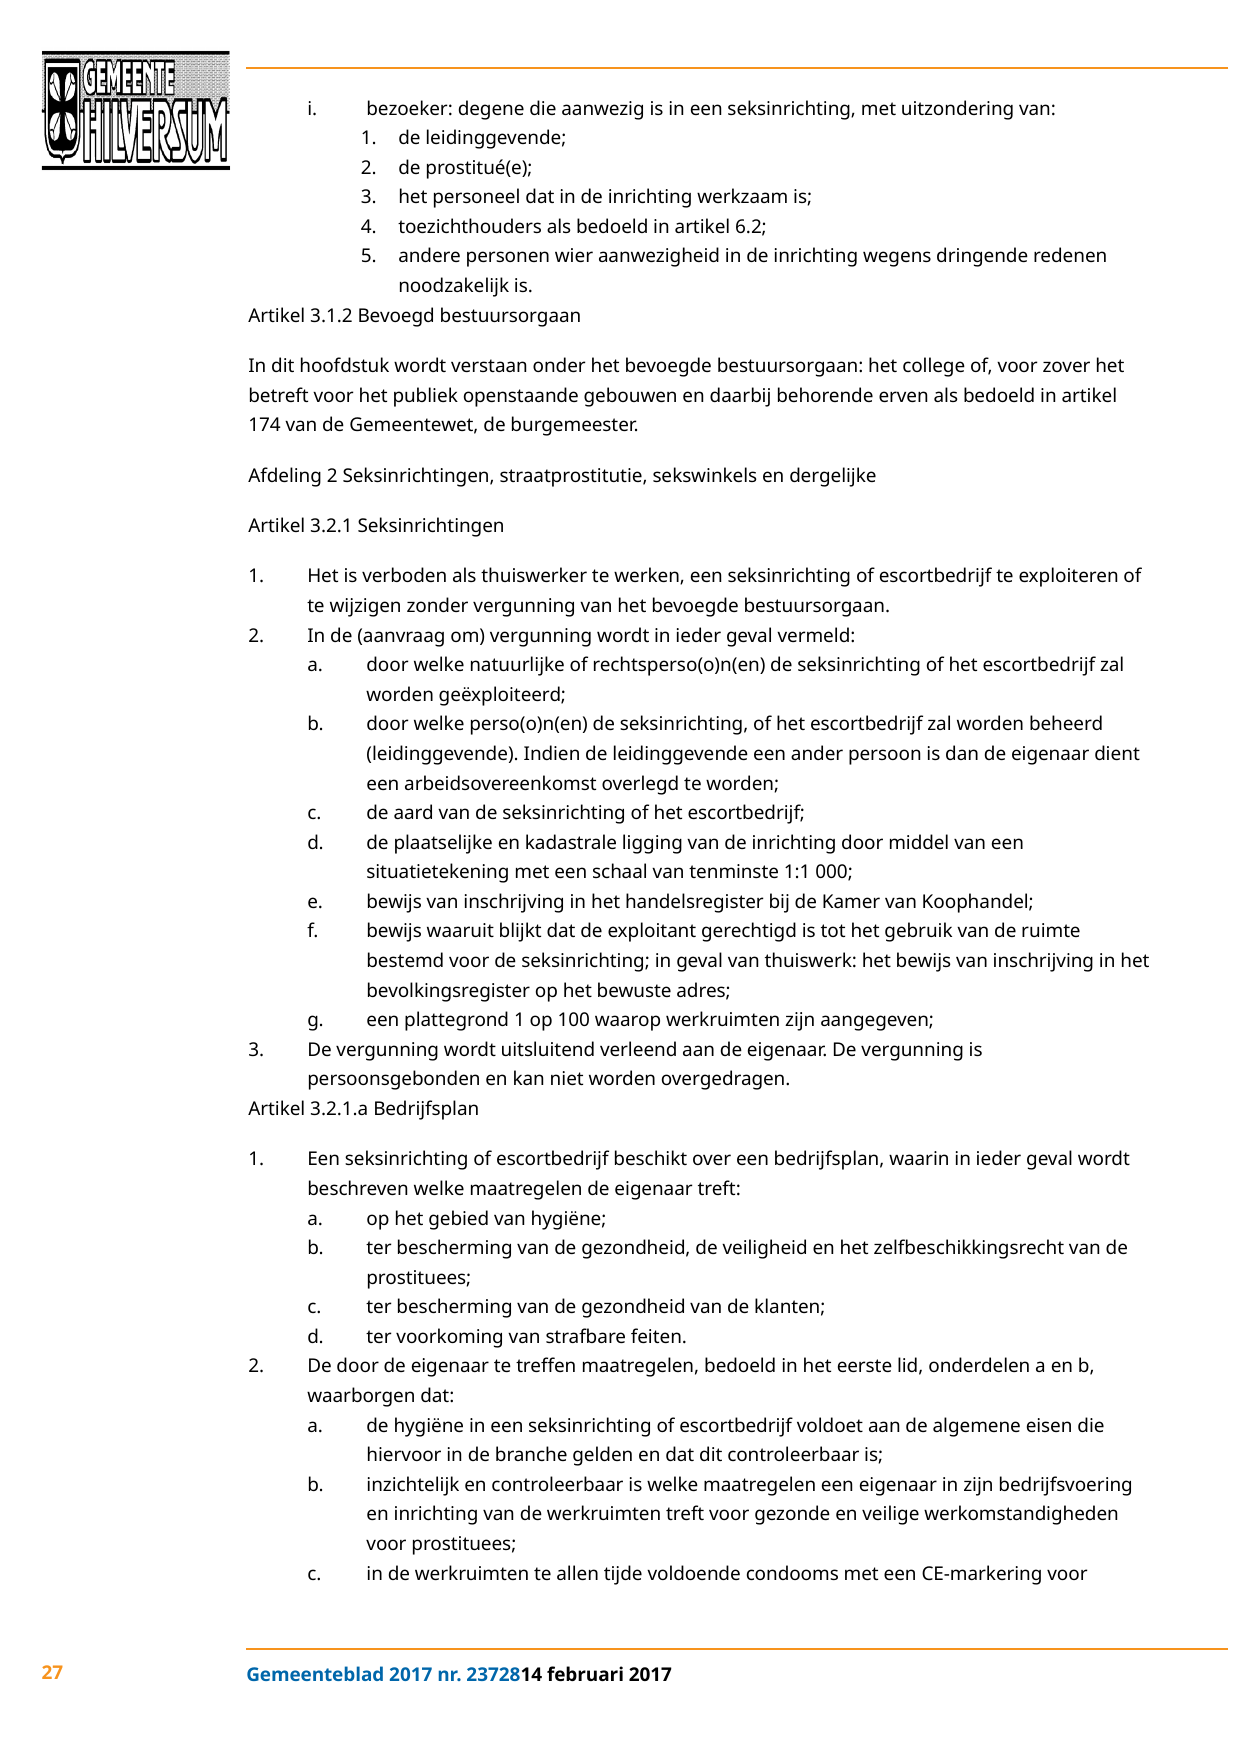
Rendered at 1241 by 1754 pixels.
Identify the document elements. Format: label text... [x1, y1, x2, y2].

list op het gebied van hygiëne; [307, 1205, 1152, 1231]
text Artikel 3.2.1 Seksinrichtingen [248, 512, 1152, 538]
list andere personen wier aanwezigheid in de inrichting wegens dringende redenen noodzakelijk is. [361, 243, 1152, 298]
list In de (aanvraag om) vergunning wordt in ieder geval vermeld: [248, 622, 1152, 648]
list bezoeker: degene die aanwezig is in een seksinrichting, met uitzondering van: [307, 95, 1152, 121]
list door welke perso(o)n(en) de seksinrichting, of het escortbedrijf zal worden beheerd (leidinggevende). Indien de leidinggevende een ander persoon is dan de eigenaar dient een arbeidsovereenkomst overlegd te worden; [307, 711, 1152, 796]
list de prostitué(e); [361, 154, 1152, 180]
list ter bescherming van de gezondheid van de klanten; [307, 1293, 1152, 1319]
list door welke natuurlijke of rechtsperso(o)n(en) de seksinrichting of het escortbedrijf zal worden geëxploiteerd; [307, 651, 1152, 707]
list Een seksinrichting of escortbedrijf beschikt over een bedrijfsplan, waarin in ieder geval wordt beschreven welke maatregelen de eigenaar treft: [248, 1146, 1152, 1201]
list bewijs waaruit blijkt dat de exploitant gerechtigd is tot het gebruik van de ruimte bestemd voor de seksinrichting; in geval van thuiswerk: het bewijs van inschrijving in het bevolkingsregister op het bewuste adres; [307, 918, 1152, 1003]
text Artikel 3.2.1.a Bedrijfsplan [248, 1095, 1152, 1121]
picture [41, 47, 231, 172]
list toezichthouders als bedoeld in artikel 6.2; [361, 213, 1152, 239]
list ter bescherming van de gezondheid, de veiligheid en het zelfbeschikkingsrecht van de prostituees; [307, 1234, 1152, 1290]
list De vergunning wordt uitsluitend verleend aan de eigenaar. De vergunning is persoonsgebonden en kan niet worden overgedragen. [248, 1036, 1152, 1091]
list Het is verboden als thuiswerker te werken, een seksinrichting of escortbedrijf te exploiteren of te wijzigen zonder vergunning van het bevoegde bestuursorgaan. [248, 563, 1152, 618]
list de plaatselijke en kadastrale ligging van de inrichting door middel van een situatietekening met een schaal van tenminste 1:1 000; [307, 829, 1152, 884]
list inzichtelijk en controleerbaar is welke maatregelen een eigenaar in zijn bedrijfsvoering en inrichting van de werkruimten treft voor gezonde en veilige werkomstandigheden voor prostituees; [307, 1471, 1152, 1556]
list de leidinggevende; [361, 124, 1152, 150]
list de hygiëne in een seksinrichting of escortbedrijf voldoet aan de algemene eisen die hiervoor in de branche gelden en dat dit controleerbaar is; [307, 1412, 1152, 1467]
list De door de eigenaar te treffen maatregelen, bedoeld in het eerste lid, onderdelen a en b, waarborgen dat: [248, 1353, 1152, 1408]
text Artikel 3.1.2 Bevoegd bestuursorgaan [248, 302, 1152, 328]
list ter voorkoming van strafbare feiten. [307, 1323, 1152, 1349]
text Afdeling 2 Seksinrichtingen, straatprostitutie, sekswinkels en dergelijke [248, 462, 1152, 488]
list de aard van de seksinrichting of het escortbedrijf; [307, 799, 1152, 825]
list een plattegrond 1 op 100 waarop werkruimten zijn aangegeven; [307, 1006, 1152, 1032]
text In dit hoofdstuk wordt verstaan onder het bevoegde bestuursorgaan: het college of, voor zover het betreft voor het publiek openstaande gebouwen en daarbij behorende erven als bedoeld in artikel 174 van de Gemeentewet, de burgemeester. [248, 352, 1152, 437]
list bewijs van inschrijving in het handelsregister bij de Kamer van Koophandel; [307, 888, 1152, 914]
list het personeel dat in de inrichting werkzaam is; [361, 183, 1152, 209]
list in de werkruimten te allen tijde voldoende condooms met een CE-markering voor [307, 1560, 1152, 1586]
